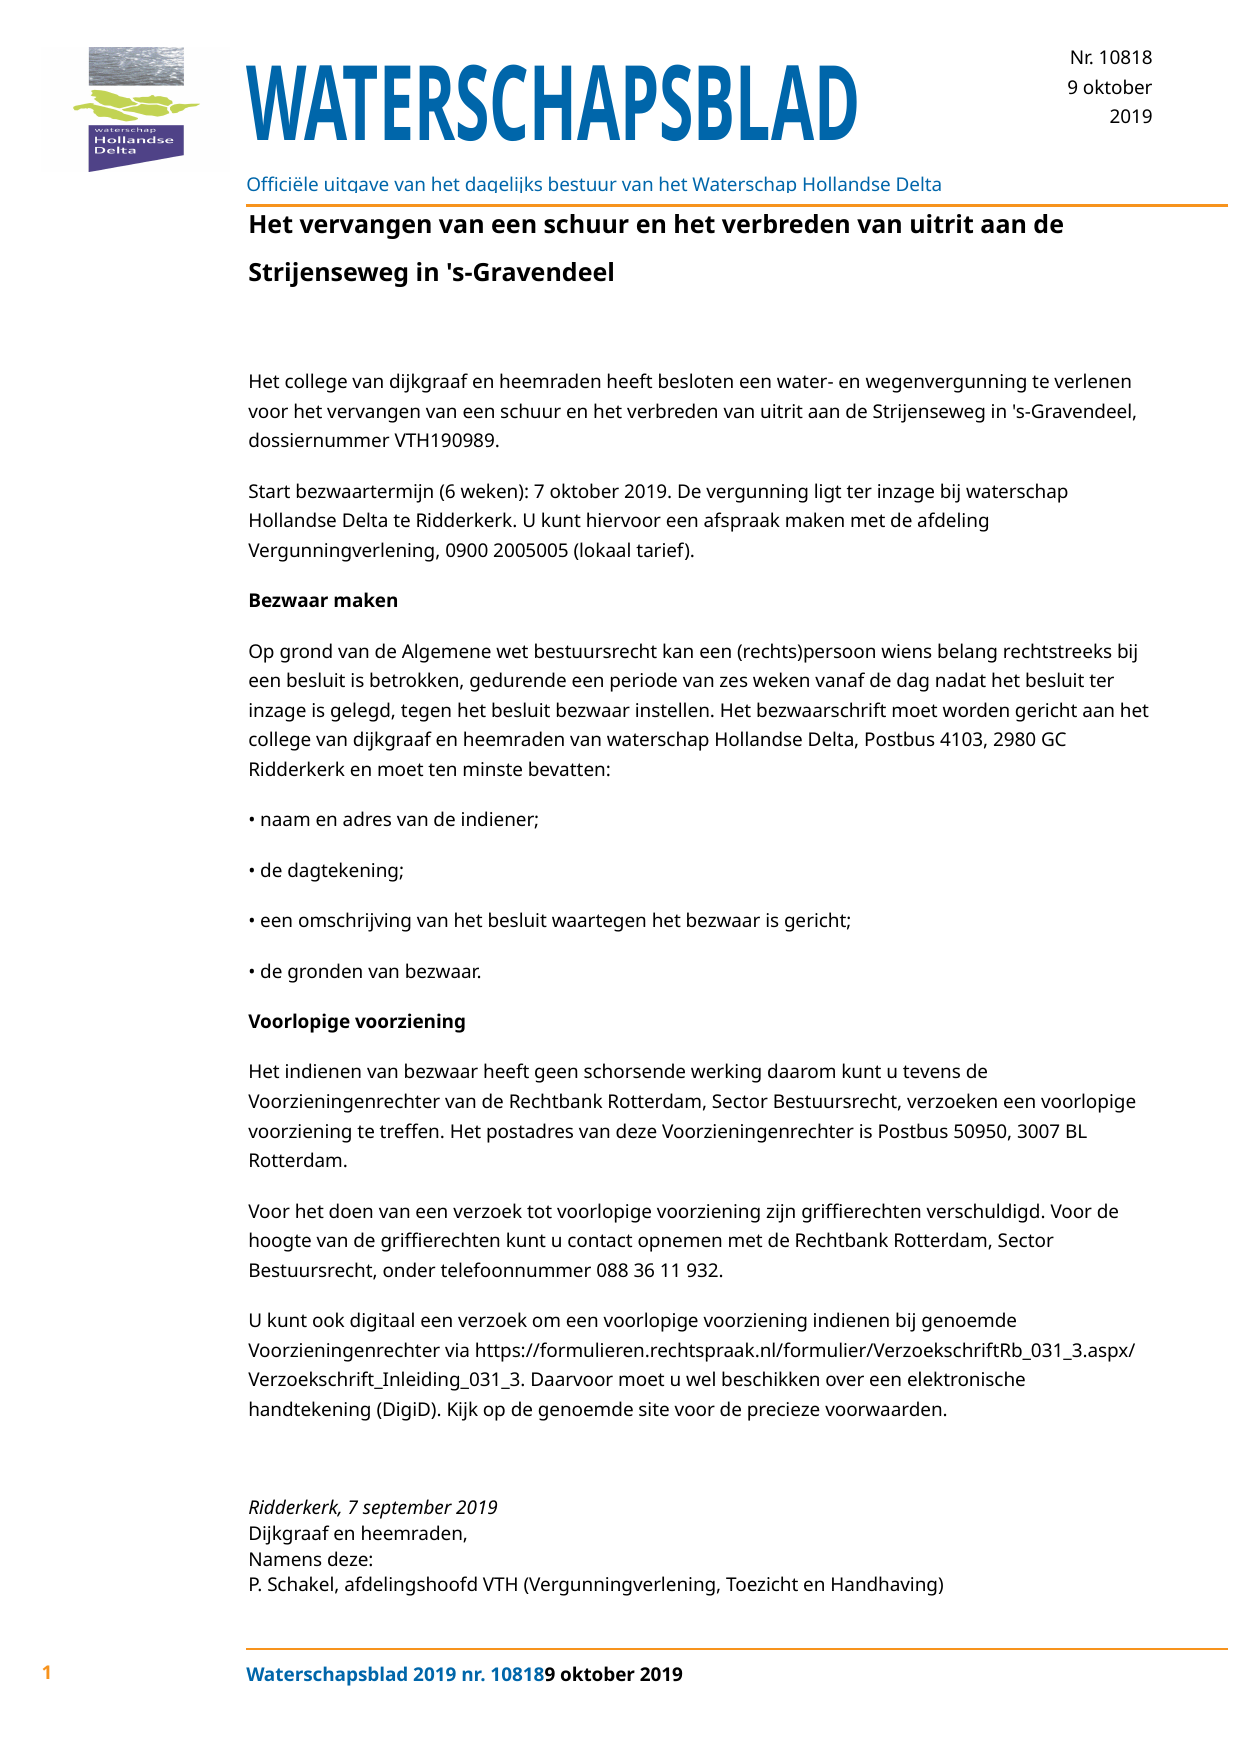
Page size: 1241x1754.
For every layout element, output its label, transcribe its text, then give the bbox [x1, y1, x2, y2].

text U kunt ook digitaal een verzoek om een voorlopige voorziening indienen bij genoemde Voorzieningenrechter via https://formulieren.rechtspraak.nl/formulier/VerzoekschriftRb_031_3.aspx/Verzoekschrift_Inleiding_031_3. Daarvoor moet u wel beschikken over een elektronische handtekening (DigiD). Kijk op de genoemde site voor de precieze voorwaarden. [248, 1307, 1152, 1422]
picture [41, 47, 231, 172]
text Op grond van de Algemene wet bestuursrecht kan een (rechts)persoon wiens belang rechtstreeks bij een besluit is betrokken, gedurende een periode van zes weken vanaf de dag nadat het besluit ter inzage is gelegd, tegen het besluit bezwaar instellen. Het bezwaarschrift moet worden gericht aan het college van dijkgraaf en heemraden van waterschap Hollandse Delta, Postbus 4103, 2980 GC Ridderkerk en moet ten minste bevatten: [248, 638, 1152, 782]
text Bezwaar maken [248, 587, 1152, 613]
text • de dagtekening; [248, 857, 1152, 883]
text Namens deze: [248, 1546, 1152, 1572]
text Het indienen van bezwaar heeft geen schorsende werking daarom kunt u tevens de Voorzieningenrechter van de Rechtbank Rotterdam, Sector Bestuursrecht, verzoeken een voorlopige voorziening te treffen. Het postadres van deze Voorzieningenrechter is Postbus 50950, 3007 BL Rotterdam. [248, 1059, 1152, 1173]
text Het college van dijkgraaf en heemraden heeft besloten een water- en wegenvergunning te verlenen voor het vervangen van een schuur en het verbreden van uitrit aan de Strijenseweg in 's-Gravendeel, dossiernummer VTH190989. [248, 368, 1152, 453]
text Voor het doen van een verzoek tot voorlopige voorziening zijn griffierechten verschuldigd. Voor de hoogte van de griffierechten kunt u contact opnemen met de Rechtbank Rotterdam, Sector Bestuursrecht, onder telefoonnummer 088 36 11 932. [248, 1198, 1152, 1283]
text Het vervangen van een schuur en het verbreden van uitrit aan de Strijenseweg in 's-Gravendeel [248, 207, 1152, 288]
text Ridderkerk, 7 september 2019 [248, 1494, 1152, 1520]
text Voorlopige voorziening [248, 1008, 1152, 1034]
text • de gronden van bezwaar. [248, 958, 1152, 984]
text • naam en adres van de indiener; [248, 807, 1152, 832]
text • een omschrijving van het besluit waartegen het bezwaar is gericht; [248, 907, 1152, 933]
text Dijkgraaf en heemraden, [248, 1520, 1152, 1546]
text Start bezwaartermijn (6 weken): 7 oktober 2019. De vergunning ligt ter inzage bij waterschap Hollandse Delta te Ridderkerk. U kunt hiervoor een afspraak maken met de afdeling Vergunningverlening, 0900 2005005 (lokaal tarief). [248, 478, 1152, 563]
text P. Schakel, afdelingshoofd VTH (Vergunningverlening, Toezicht en Handhaving) [248, 1572, 1152, 1597]
